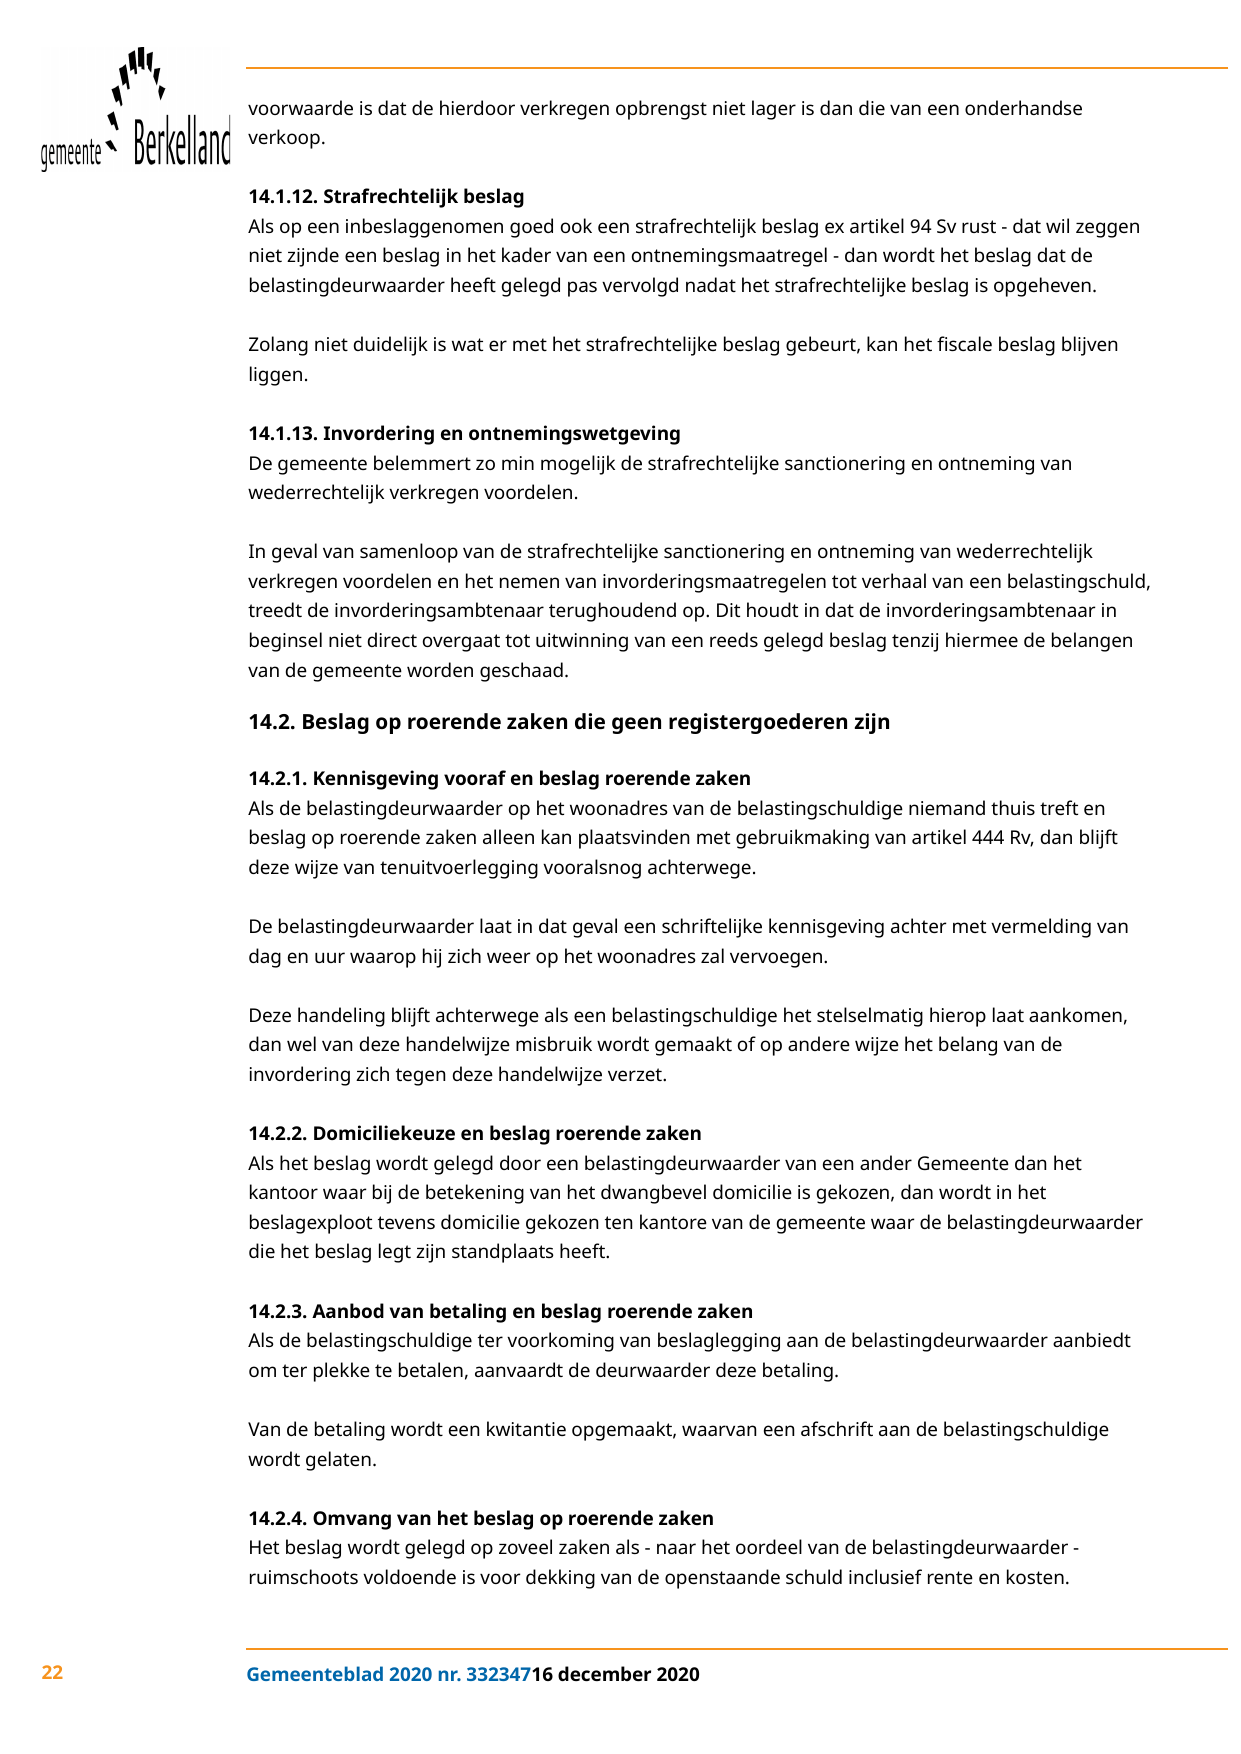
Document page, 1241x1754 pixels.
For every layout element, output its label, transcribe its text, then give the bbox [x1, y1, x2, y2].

text Zolang niet duidelijk is wat er met het strafrechtelijke beslag gebeurt, kan het fiscale beslag blijven liggen. [248, 331, 1152, 387]
text De belastingdeurwaarder laat in dat geval een schriftelijke kennisgeving achter met vermelding van dag en uur waarop hij zich weer op het woonadres zal vervoegen. [248, 913, 1152, 968]
text Het beslag wordt gelegd op zoveel zaken als - naar het oordeel van de belastingdeurwaarder - ruimschoots voldoende is voor dekking van de openstaande schuld inclusief rente en kosten. [248, 1534, 1152, 1590]
text Als de belastingdeurwaarder op het woonadres van de belastingschuldige niemand thuis treft en beslag op roerende zaken alleen kan plaatsvinden met gebruikmaking van artikel 444 Rv, dan blijft deze wijze van tenuitvoerlegging vooralsnog achterwege. [248, 795, 1152, 880]
text Van de betaling wordt een kwitantie opgemaakt, waarvan een afschrift aan de belastingschuldige wordt gelaten. [248, 1416, 1152, 1471]
text 14.2.3. Aanbod van betaling en beslag roerende zaken [248, 1298, 1152, 1323]
text 14.2.4. Omvang van het beslag op roerende zaken [248, 1505, 1152, 1531]
text 14.1.13. Invordering en ontnemingswetgeving [248, 420, 1152, 446]
text 14.2.2. Domiciliekeuze en beslag roerende zaken [248, 1120, 1152, 1146]
text 14.2. Beslag op roerende zaken die geen registergoederen zijn [248, 707, 1152, 736]
picture [41, 47, 231, 172]
text Als op een inbeslaggenomen goed ook een strafrechtelijk beslag ex artikel 94 Sv rust - dat wil zeggen niet zijnde een beslag in het kader van een ontnemingsmaatregel - dan wordt het beslag dat de belastingdeurwaarder heeft gelegd pas vervolgd nadat het strafrechtelijke beslag is opgeheven. [248, 213, 1152, 298]
text 14.2.1. Kennisgeving vooraf en beslag roerende zaken [248, 765, 1152, 791]
text Deze handeling blijft achterwege als een belastingschuldige het stelselmatig hierop laat aankomen, dan wel van deze handelwijze misbruik wordt gemaakt of op andere wijze het belang van de invordering zich tegen deze handelwijze verzet. [248, 1002, 1152, 1087]
text Als de belastingschuldige ter voorkoming van beslaglegging aan de belastingdeurwaarder aanbiedt om ter plekke te betalen, aanvaardt de deurwaarder deze betaling. [248, 1327, 1152, 1383]
text voorwaarde is dat de hierdoor verkregen opbrengst niet lager is dan die van een onderhandse verkoop. [248, 95, 1152, 150]
text In geval van samenloop van de strafrechtelijke sanctionering en ontneming van wederrechtelijk verkregen voordelen en het nemen van invorderingsmaatregelen tot verhaal van een belastingschuld, treedt de invorderingsambtenaar terughoudend op. Dit houdt in dat de invorderingsambtenaar in beginsel niet direct overgaat tot uitwinning van een reeds gelegd beslag tenzij hiermee de belangen van de gemeente worden geschaad. [248, 538, 1152, 683]
text De gemeente belemmert zo min mogelijk de strafrechtelijke sanctionering en ontneming van wederrechtelijk verkregen voordelen. [248, 450, 1152, 505]
text 14.1.12. Strafrechtelijk beslag [248, 183, 1152, 209]
text Als het beslag wordt gelegd door een belastingdeurwaarder van een ander Gemeente dan het kantoor waar bij de betekening van het dwangbevel domicilie is gekozen, dan wordt in het beslagexploot tevens domicilie gekozen ten kantore van de gemeente waar de belastingdeurwaarder die het beslag legt zijn standplaats heeft. [248, 1150, 1152, 1264]
